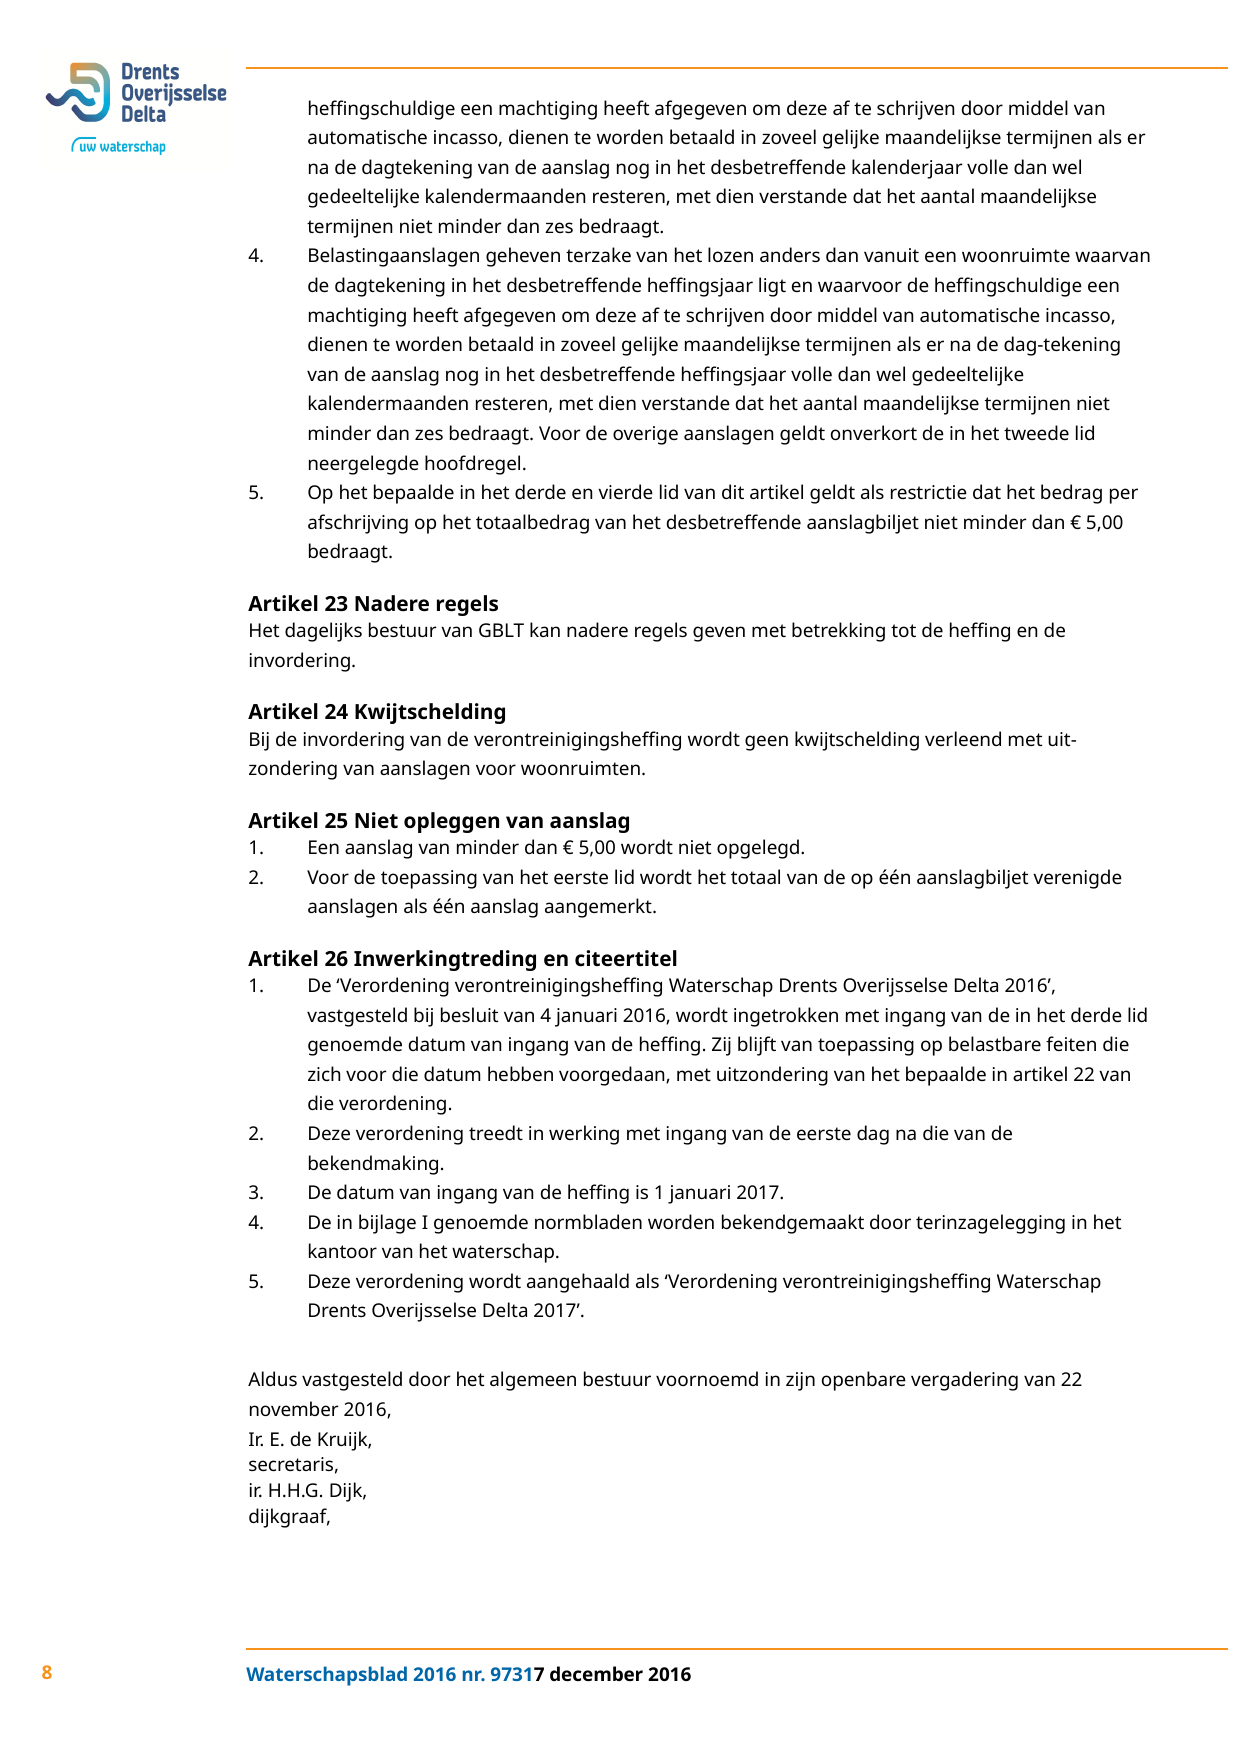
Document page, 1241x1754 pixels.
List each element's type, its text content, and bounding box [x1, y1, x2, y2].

list heffingschuldige een machtiging heeft afgegeven om deze af te schrijven door middel van automatische incasso, dienen te worden betaald in zoveel gelijke maandelijkse termijnen als er na de dagtekening van de aanslag nog in het desbetreffende kalenderjaar volle dan wel gedeeltelijke kalendermaanden resteren, met dien verstande dat het aantal maandelijkse termijnen niet minder dan zes bedraagt. [248, 95, 1152, 239]
text Artikel 25 Niet opleggen van aanslag [248, 806, 1152, 834]
list Een aanslag van minder dan € 5,00 wordt niet opgelegd. [248, 834, 1152, 860]
text dijkgraaf, [248, 1503, 1152, 1529]
list De datum van ingang van de heffing is 1 januari 2017. [248, 1179, 1152, 1205]
text Artikel 23 Nadere regels [248, 589, 1152, 617]
text ir. H.H.G. Dijk, [248, 1477, 1152, 1503]
text Ir. E. de Kruijk, [248, 1426, 1152, 1451]
list Op het bepaalde in het derde en vierde lid van dit artikel geldt als restrictie dat het bedrag per afschrijving op het totaalbedrag van het desbetreffende aanslagbiljet niet minder dan € 5,00 bedraagt. [248, 479, 1152, 564]
text Aldus vastgesteld door het algemeen bestuur voornoemd in zijn openbare vergadering van 22 november 2016, [248, 1367, 1152, 1422]
list Deze verordening wordt aangehaald als ‘Verordening verontreinigingsheffing Waterschap Drents Overijsselse Delta 2017’. [248, 1268, 1152, 1323]
text Het dagelijks bestuur van GBLT kan nadere regels geven met betrekking tot de heffing en de invordering. [248, 617, 1152, 673]
text Artikel 26 Inwerkingtreding en citeertitel [248, 944, 1152, 972]
list De ‘Verordening verontreinigingsheffing Waterschap Drents Overijsselse Delta 2016’, vastgesteld bij besluit van 4 januari 2016, wordt ingetrokken met ingang van de in het derde lid genoemde datum van ingang van de heffing. Zij blijft van toepassing op belastbare feiten die zich voor die datum hebben voorgedaan, met uitzondering van het bepaalde in artikel 22 van die verordening. [248, 972, 1152, 1116]
picture [41, 47, 231, 172]
list Voor de toepassing van het eerste lid wordt het totaal van de op één aanslagbiljet verenigde aanslagen als één aanslag aangemerkt. [248, 864, 1152, 919]
text secretaris, [248, 1451, 1152, 1477]
list De in bijlage I genoemde normbladen worden bekendgemaakt door terinzagelegging in het kantoor van het waterschap. [248, 1209, 1152, 1264]
text Bij de invordering van de verontreinigingsheffing wordt geen kwijtschelding verleend met uit-zondering van aanslagen voor woonruimten. [248, 726, 1152, 781]
text Artikel 24 Kwijtschelding [248, 697, 1152, 726]
list Deze verordening treedt in werking met ingang van de eerste dag na die van de bekendmaking. [248, 1120, 1152, 1176]
list Belastingaanslagen geheven terzake van het lozen anders dan vanuit een woonruimte waarvan de dagtekening in het desbetreffende heffingsjaar ligt en waarvoor de heffingschuldige een machtiging heeft afgegeven om deze af te schrijven door middel van automatische incasso, dienen te worden betaald in zoveel gelijke maandelijkse termijnen als er na de dag-tekening van de aanslag nog in het desbetreffende heffingsjaar volle dan wel gedeeltelijke kalendermaanden resteren, met dien verstande dat het aantal maandelijkse termijnen niet minder dan zes bedraagt. Voor de overige aanslagen geldt onverkort de in het tweede lid neergelegde hoofdregel. [248, 243, 1152, 476]
